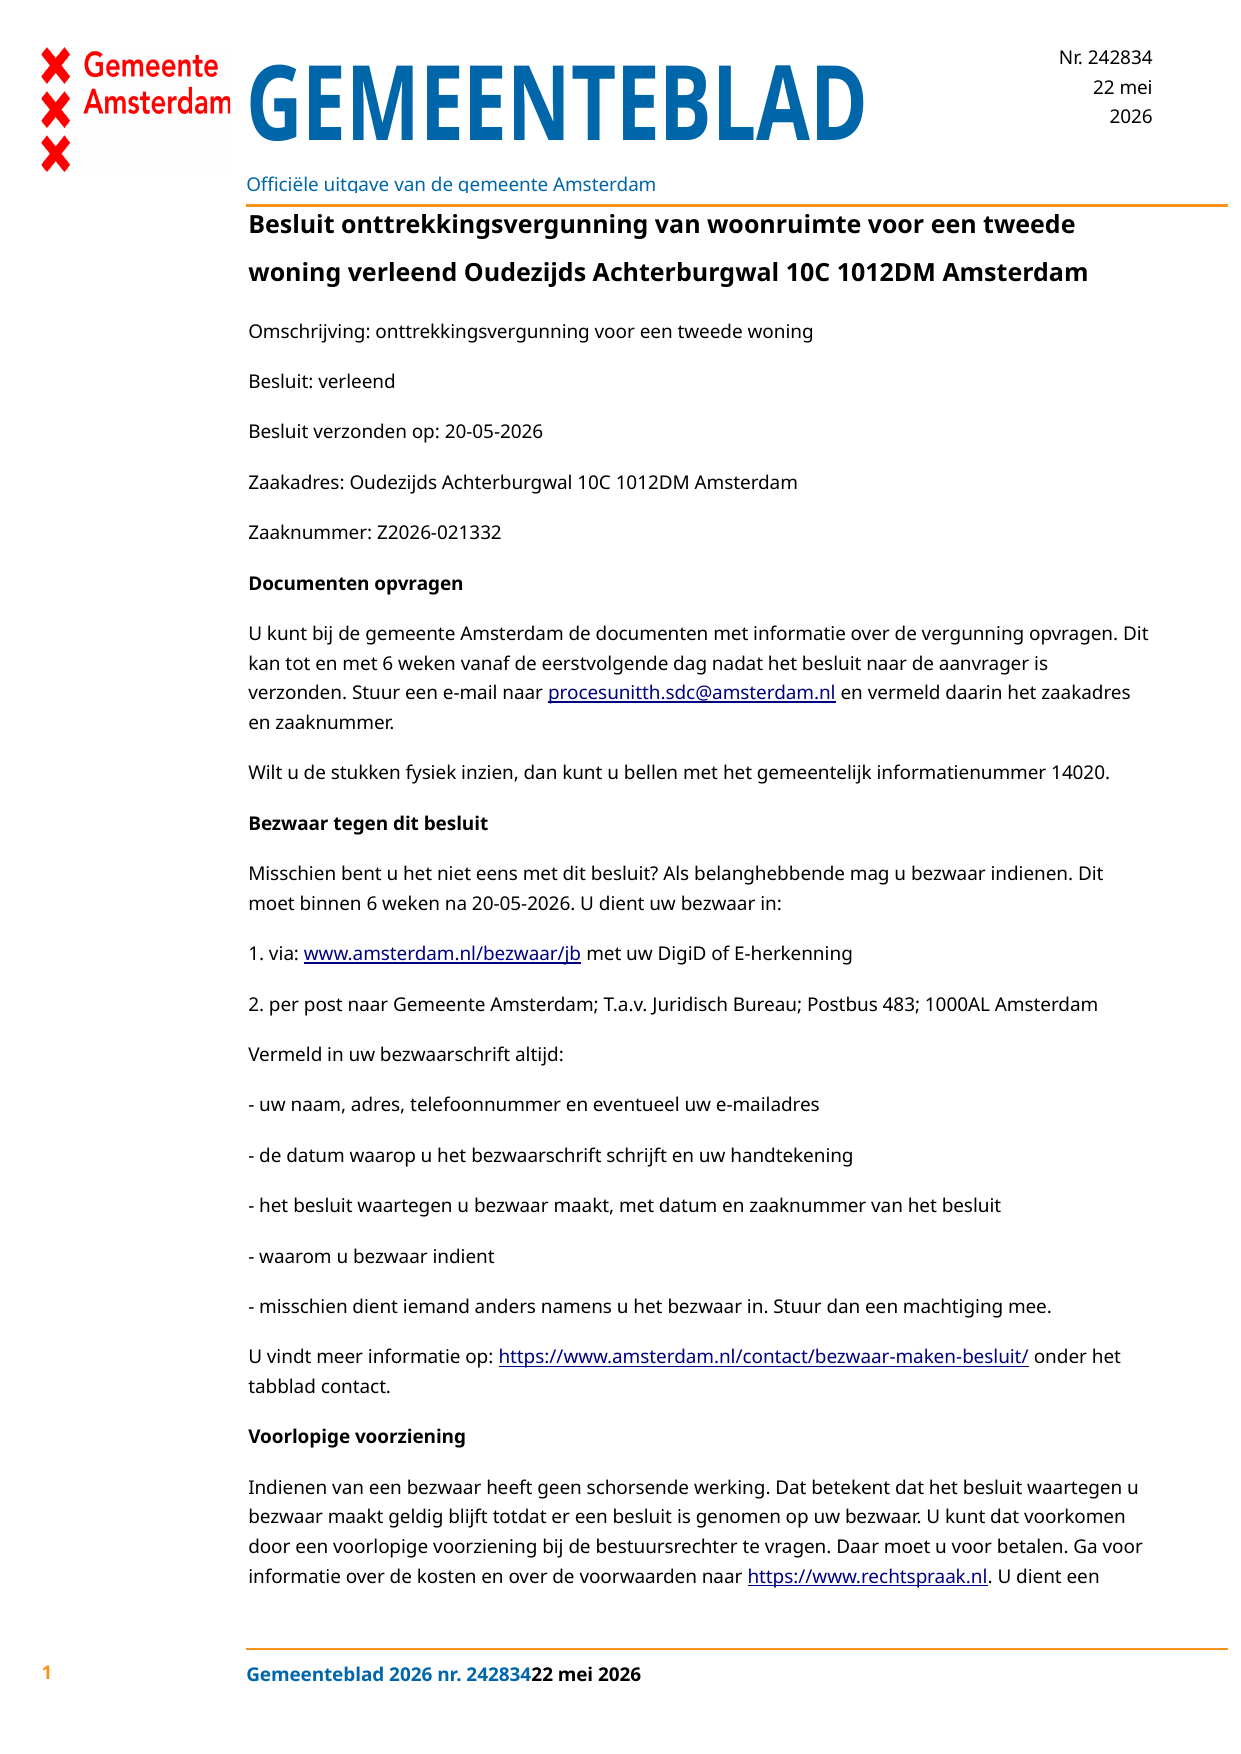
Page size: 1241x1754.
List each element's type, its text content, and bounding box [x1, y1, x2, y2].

text - misschien dient iemand anders namens u het bezwaar in. Stuur dan een machtiging mee. [248, 1293, 1152, 1319]
text 1. via: www.amsterdam.nl/bezwaar/jb met uw DigiD of E-herkenning [248, 940, 1152, 966]
text Zaaknummer: Z2026-021332 [248, 519, 1152, 545]
text Omschrijving: onttrekkingsvergunning voor een tweede woning [248, 318, 1152, 344]
text U kunt bij de gemeente Amsterdam de documenten met informatie over de vergunning opvragen. Dit kan tot en met 6 weken vanaf de eerstvolgende dag nadat het besluit naar de aanvrager is verzonden. Stuur een e-mail naar procesunitth.sdc@amsterdam.nl en vermeld daarin het zaakadres en zaaknummer. [248, 620, 1152, 735]
text Besluit onttrekkingsvergunning van woonruimte voor een tweede woning verleend Oudezijds Achterburgwal 10C 1012DM Amsterdam [248, 207, 1152, 288]
text - waarom u bezwaar indient [248, 1243, 1152, 1269]
text Misschien bent u het niet eens met dit besluit? Als belanghebbende mag u bezwaar indienen. Dit moet binnen 6 weken na 20-05-2026. U dient uw bezwaar in: [248, 860, 1152, 916]
text Indienen van een bezwaar heeft geen schorsende werking. Dat betekent dat het besluit waartegen u bezwaar maakt geldig blijft totdat er een besluit is genomen op uw bezwaar. U kunt dat voorkomen door een voorlopige voorziening bij de bestuursrechter te vragen. Daar moet u voor betalen. Ga voor informatie over de kosten en over de voorwaarden naar https://www.rechtspraak.nl. U dient een [248, 1474, 1152, 1589]
text - uw naam, adres, telefoonnummer en eventueel uw e-mailadres [248, 1092, 1152, 1117]
text - het besluit waartegen u bezwaar maakt, met datum en zaaknummer van het besluit [248, 1192, 1152, 1218]
text Bezwaar tegen dit besluit [248, 810, 1152, 836]
text Documenten opvragen [248, 570, 1152, 596]
text Zaakadres: Oudezijds Achterburgwal 10C 1012DM Amsterdam [248, 469, 1152, 495]
text 2. per post naar Gemeente Amsterdam; T.a.v. Juridisch Bureau; Postbus 483; 1000AL Amsterdam [248, 991, 1152, 1017]
picture [41, 47, 231, 172]
text Besluit verzonden op: 20-05-2026 [248, 419, 1152, 444]
text Voorlopige voorziening [248, 1424, 1152, 1449]
text Vermeld in uw bezwaarschrift altijd: [248, 1041, 1152, 1067]
text Wilt u de stukken fysiek inzien, dan kunt u bellen met het gemeentelijk informatienummer 14020. [248, 759, 1152, 785]
text U vindt meer informatie op: https://www.amsterdam.nl/contact/bezwaar-maken-besluit/ onder het tabblad contact. [248, 1344, 1152, 1399]
text - de datum waarop u het bezwaarschrift schrijft en uw handtekening [248, 1142, 1152, 1168]
text Besluit: verleend [248, 368, 1152, 394]
